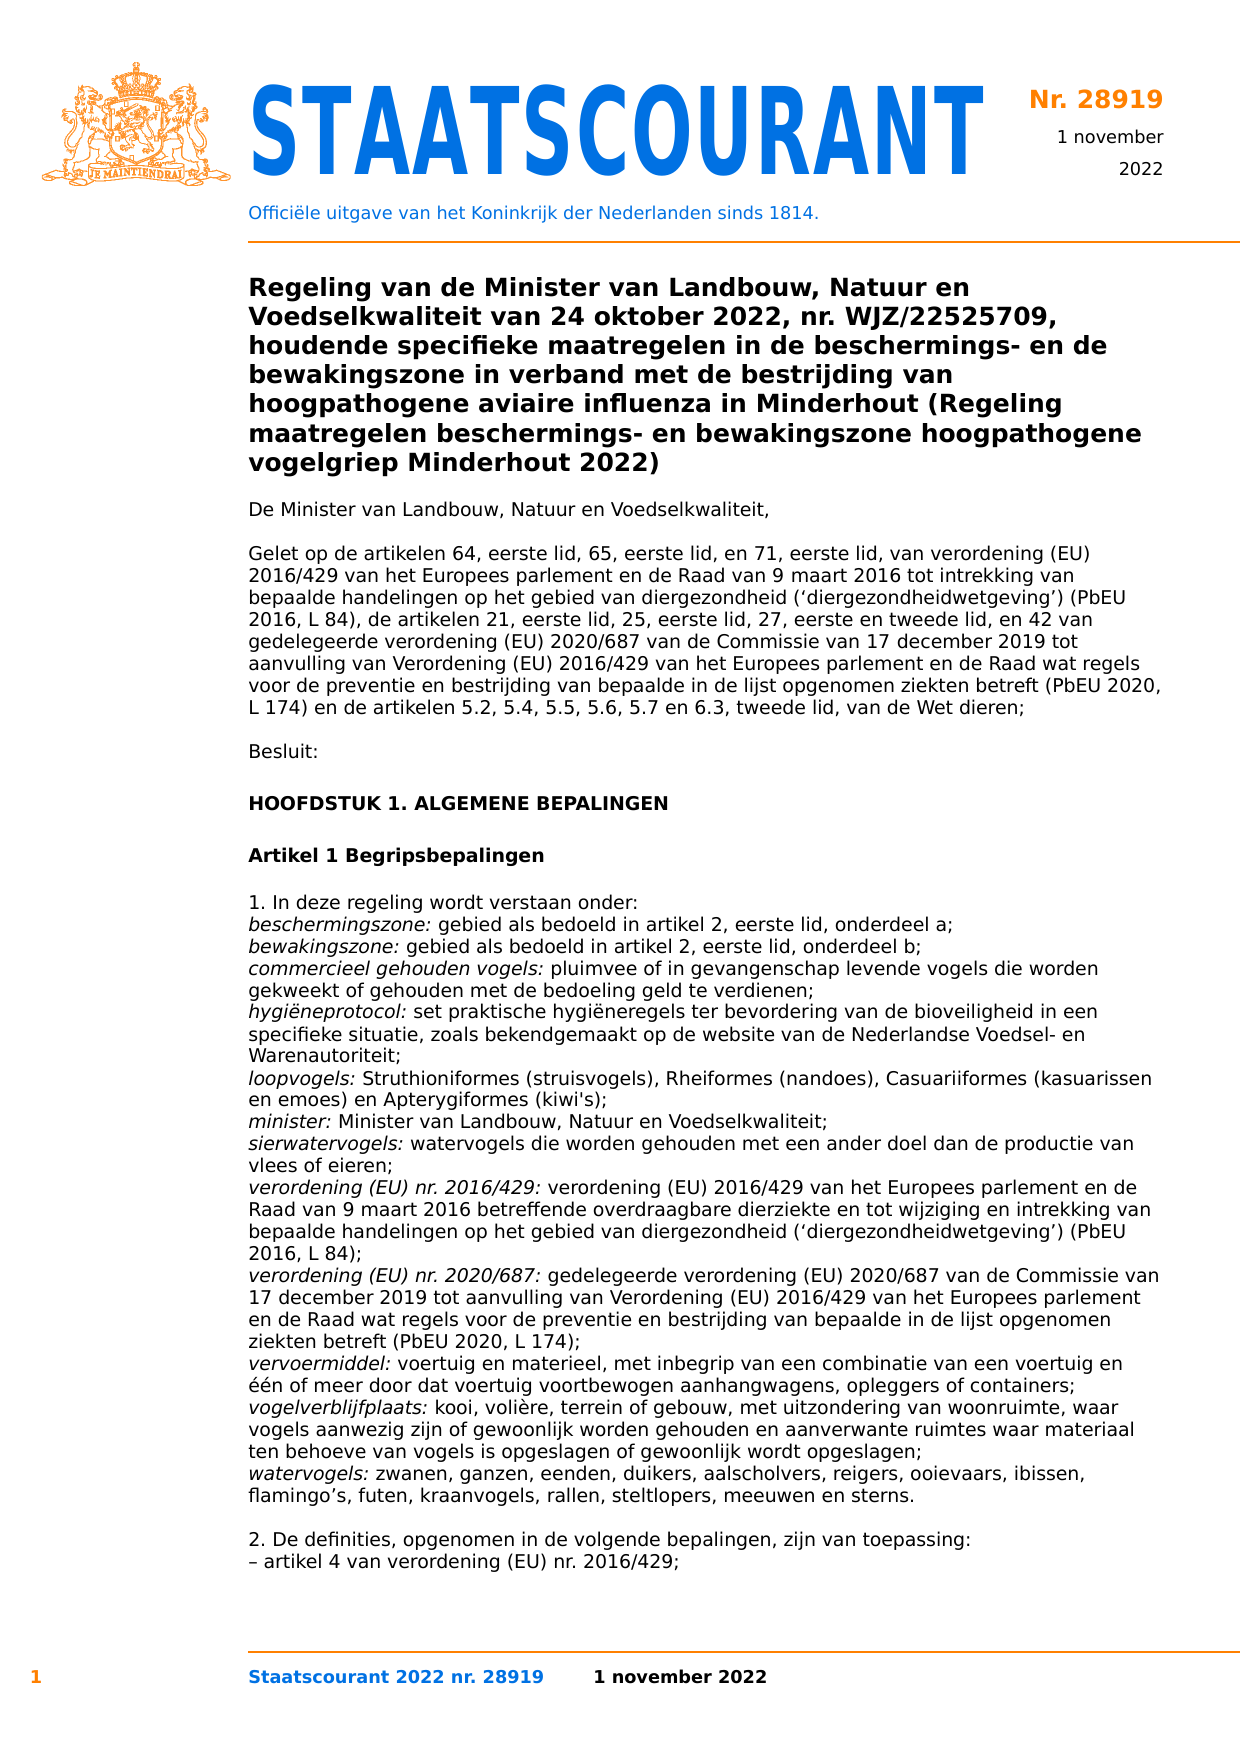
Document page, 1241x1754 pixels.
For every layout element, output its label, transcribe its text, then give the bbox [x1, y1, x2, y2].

text Gelet op de artikelen 64, eerste lid, 65, eerste lid, en 71, eerste lid, van verordening (EU) 2016/429 van het Europees parlement en de Raad van 9 maart 2016 tot intrekking van bepaalde handelingen op het gebied van diergezondheid (‘diergezondheidwetgeving’) (PbEU 2016, L 84), de artikelen 21, eerste lid, 25, eerste lid, 27, eerste en tweede lid, en 42 van gedelegeerde verordening (EU) 2020/687 van de Commissie van 17 december 2019 tot aanvulling van Verordening (EU) 2016/429 van het Europees parlement en de Raad wat regels voor de preventie en bestrijding van bepaalde in de lijst opgenomen ziekten betreft (PbEU 2020, L 174) en de artikelen 5.2, 5.4, 5.5, 5.6, 5.7 en 6.3, tweede lid, van de Wet dieren; [248, 543, 1163, 719]
text De Minister van Landbouw, Natuur en Voedselkwaliteit, [248, 499, 1163, 521]
subtitle Artikel 1 Begripsbepalingen [248, 844, 1163, 867]
text verordening (EU) nr. 2016/429: verordening (EU) 2016/429 van het Europees parlement en de Raad van 9 maart 2016 betreffende overdraagbare dierziekte en tot wijziging en intrekking van bepaalde handelingen op het gebied van diergezondheid (‘diergezondheidwetgeving’) (PbEU 2016, L 84); [248, 1177, 1163, 1265]
table_cell Officiële uitgave van het Koninkrijk der Nederlanden sinds 1814. [248, 203, 1240, 241]
text beschermingszone: gebied als bedoeld in artikel 2, eerste lid, onderdeel a; [248, 913, 1163, 936]
text minister: Minister van Landbouw, Natuur en Voedselkwaliteit; [248, 1111, 1163, 1133]
subtitle Regeling van de Minister van Landbouw, Natuur en Voedselkwaliteit van 24 oktober 2022, nr. WJZ/22525709, houdende specifieke maatregelen in de beschermings- en de bewakingszone in verband met de bestrijding van hoogpathogene aviaire influenza in Minderhout (Regeling maatregelen beschermings- en bewakingszone hoogpathogene vogelgriep Minderhout 2022) [248, 273, 1163, 477]
table_cell 2022 [998, 153, 1240, 203]
text loopvogels: Struthioniformes (struisvogels), Rheiformes (nandoes), Casuariiformes (kasuarissen en emoes) en Apterygiformes (kiwi's); [248, 1067, 1163, 1111]
picture [41, 62, 231, 186]
text 2. De definities, opgenomen in de volgende bepalingen, zijn van toepassing: [248, 1529, 1163, 1551]
table_header [25, 62, 248, 241]
text vogelverblijfplaats: kooi, volière, terrein of gebouw, met uitzondering van woonruimte, waar vogels aanwezig zijn of gewoonlijk worden gehouden en aanverwante ruimtes waar materiaal ten behoeve van vogels is opgeslagen of gewoonlijk wordt opgeslagen; [248, 1397, 1163, 1463]
table_header Nr. 28919 [998, 62, 1240, 121]
text hygiëneprotocol: set praktische hygiëneregels ter bevordering van de bioveiligheid in een specifieke situatie, zoals bekendgemaakt op de website van de Nederlandse Voedsel- en Warenautoriteit; [248, 1001, 1163, 1067]
table_cell 1 november [998, 121, 1240, 153]
subtitle HOOFDSTUK 1. ALGEMENE BEPALINGEN [248, 793, 1163, 814]
text Besluit: [248, 741, 1163, 763]
text 1. In deze regeling wordt verstaan onder: [248, 892, 1163, 913]
text – artikel 4 van verordening (EU) nr. 2016/429; [248, 1551, 1163, 1573]
text watervogels: zwanen, ganzen, eenden, duikers, aalscholvers, reigers, ooievaars, ibissen, flamingo’s, futen, kraanvogels, rallen, steltlopers, meeuwen en sterns. [248, 1463, 1163, 1507]
text vervoermiddel: voertuig en materieel, met inbegrip van een combinatie van een voertuig en één of meer door dat voertuig voortbewogen aanhangwagens, opleggers of containers; [248, 1353, 1163, 1397]
text sierwatervogels: watervogels die worden gehouden met een ander doel dan de productie van vlees of eieren; [248, 1133, 1163, 1177]
table_header STAATSCOURANT [248, 62, 998, 203]
text verordening (EU) nr. 2020/687: gedelegeerde verordening (EU) 2020/687 van de Commissie van 17 december 2019 tot aanvulling van Verordening (EU) 2016/429 van het Europees parlement en de Raad wat regels voor de preventie en bestrijding van bepaalde in de lijst opgenomen ziekten betreft (PbEU 2020, L 174); [248, 1265, 1163, 1353]
text bewakingszone: gebied als bedoeld in artikel 2, eerste lid, onderdeel b; [248, 936, 1163, 957]
text commercieel gehouden vogels: pluimvee of in gevangenschap levende vogels die worden gekweekt of gehouden met de bedoeling geld te verdienen; [248, 957, 1163, 1001]
